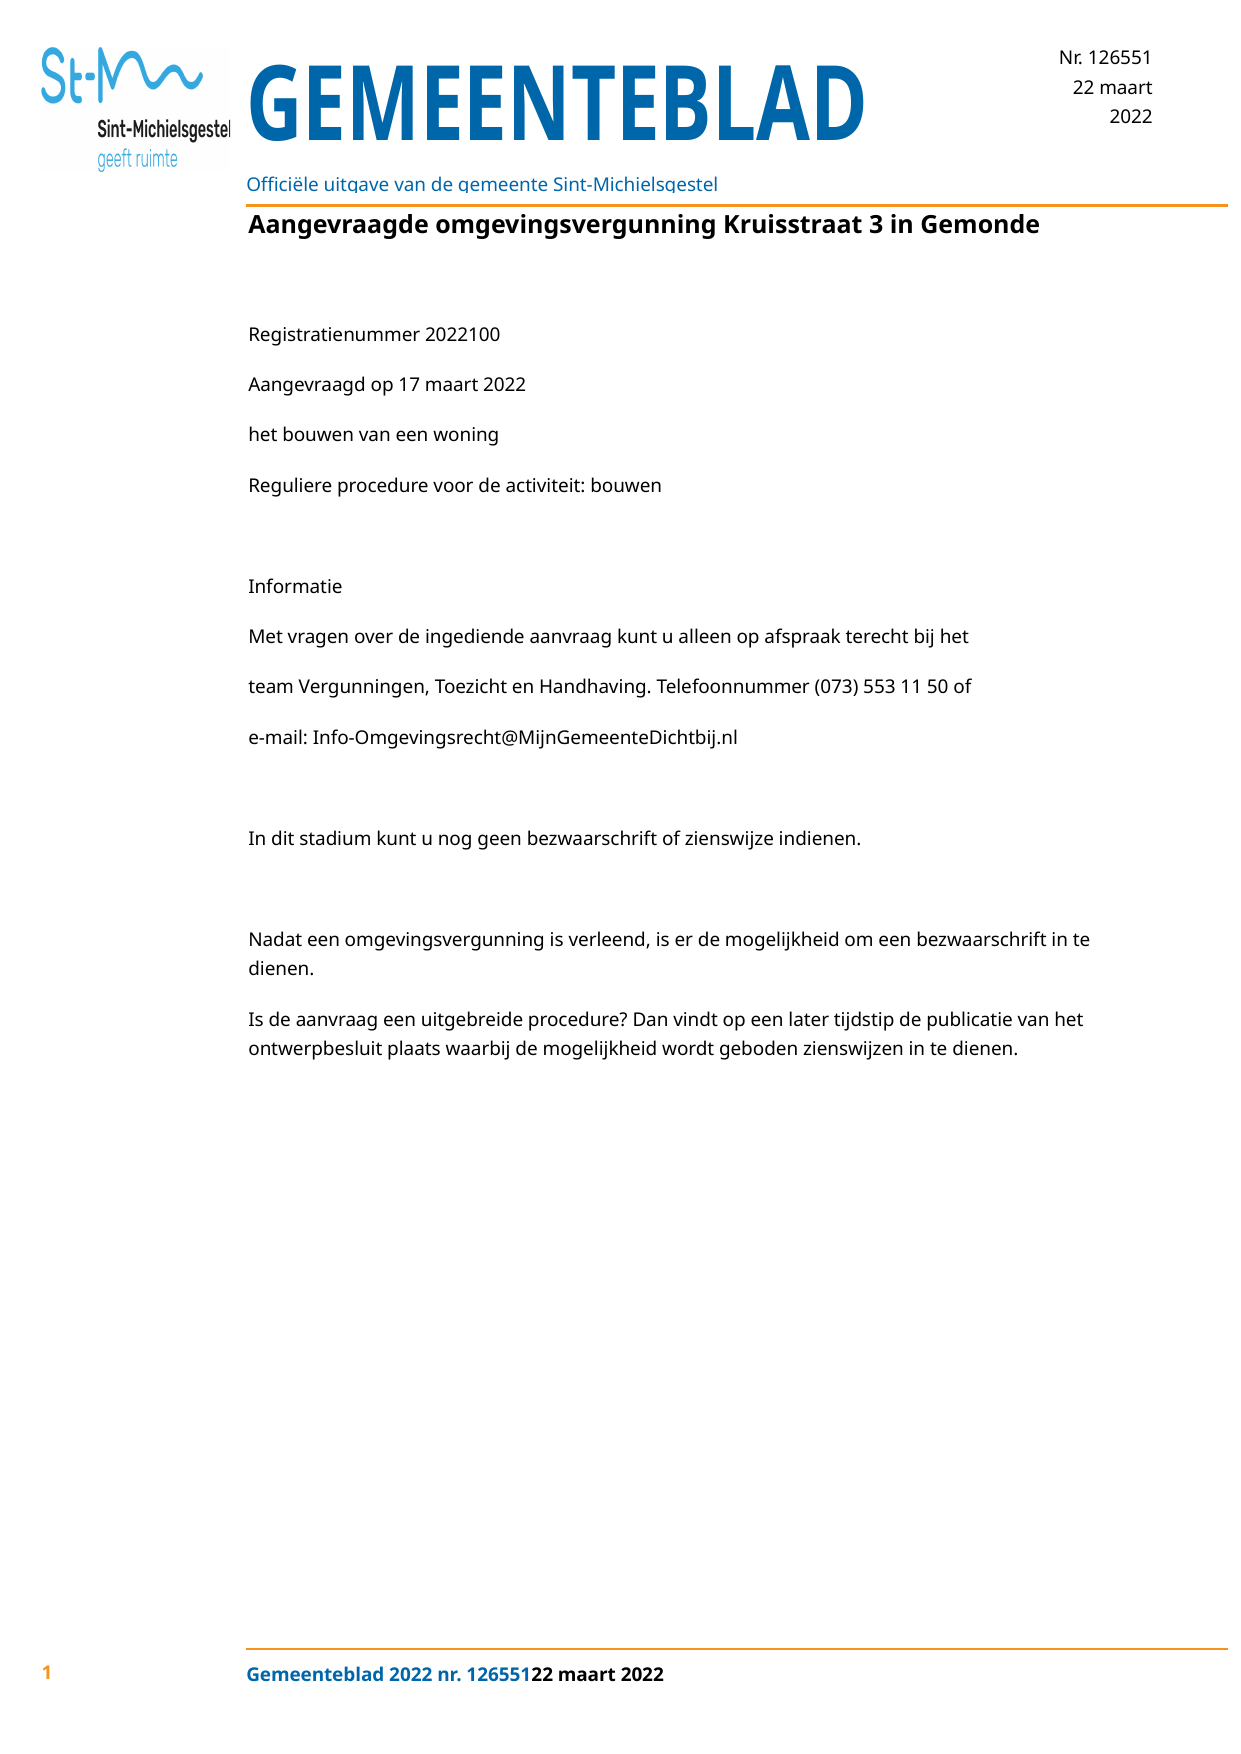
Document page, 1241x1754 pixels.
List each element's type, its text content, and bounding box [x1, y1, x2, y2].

text team Vergunningen, Toezicht en Handhaving. Telefoonnummer (073) 553 11 50 of [248, 674, 1152, 699]
text e-mail: Info-Omgevingsrecht@MijnGemeenteDichtbij.nl [248, 724, 1152, 750]
text Aangevraagd op 17 maart 2022 [248, 371, 1152, 397]
picture [41, 47, 231, 172]
text In dit stadium kunt u nog geen bezwaarschrift of zienswijze indienen. [248, 825, 1152, 851]
text Is de aanvraag een uitgebreide procedure? Dan vindt op een later tijdstip de publicatie van het ontwerpbesluit plaats waarbij de mogelijkheid wordt geboden zienswijzen in te dienen. [248, 1006, 1152, 1061]
text Reguliere procedure voor de activiteit: bouwen [248, 472, 1152, 498]
text Nadat een omgevingsvergunning is verleend, is er de mogelijkheid om een bezwaarschrift in te dienen. [248, 926, 1152, 981]
text Aangevraagde omgevingsvergunning Kruisstraat 3 in Gemonde [248, 207, 1152, 241]
text het bouwen van een woning [248, 422, 1152, 447]
text Registratienummer 2022100 [248, 321, 1152, 346]
text Informatie [248, 573, 1152, 598]
text Met vragen over de ingediende aanvraag kunt u alleen op afspraak terecht bij het [248, 623, 1152, 649]
